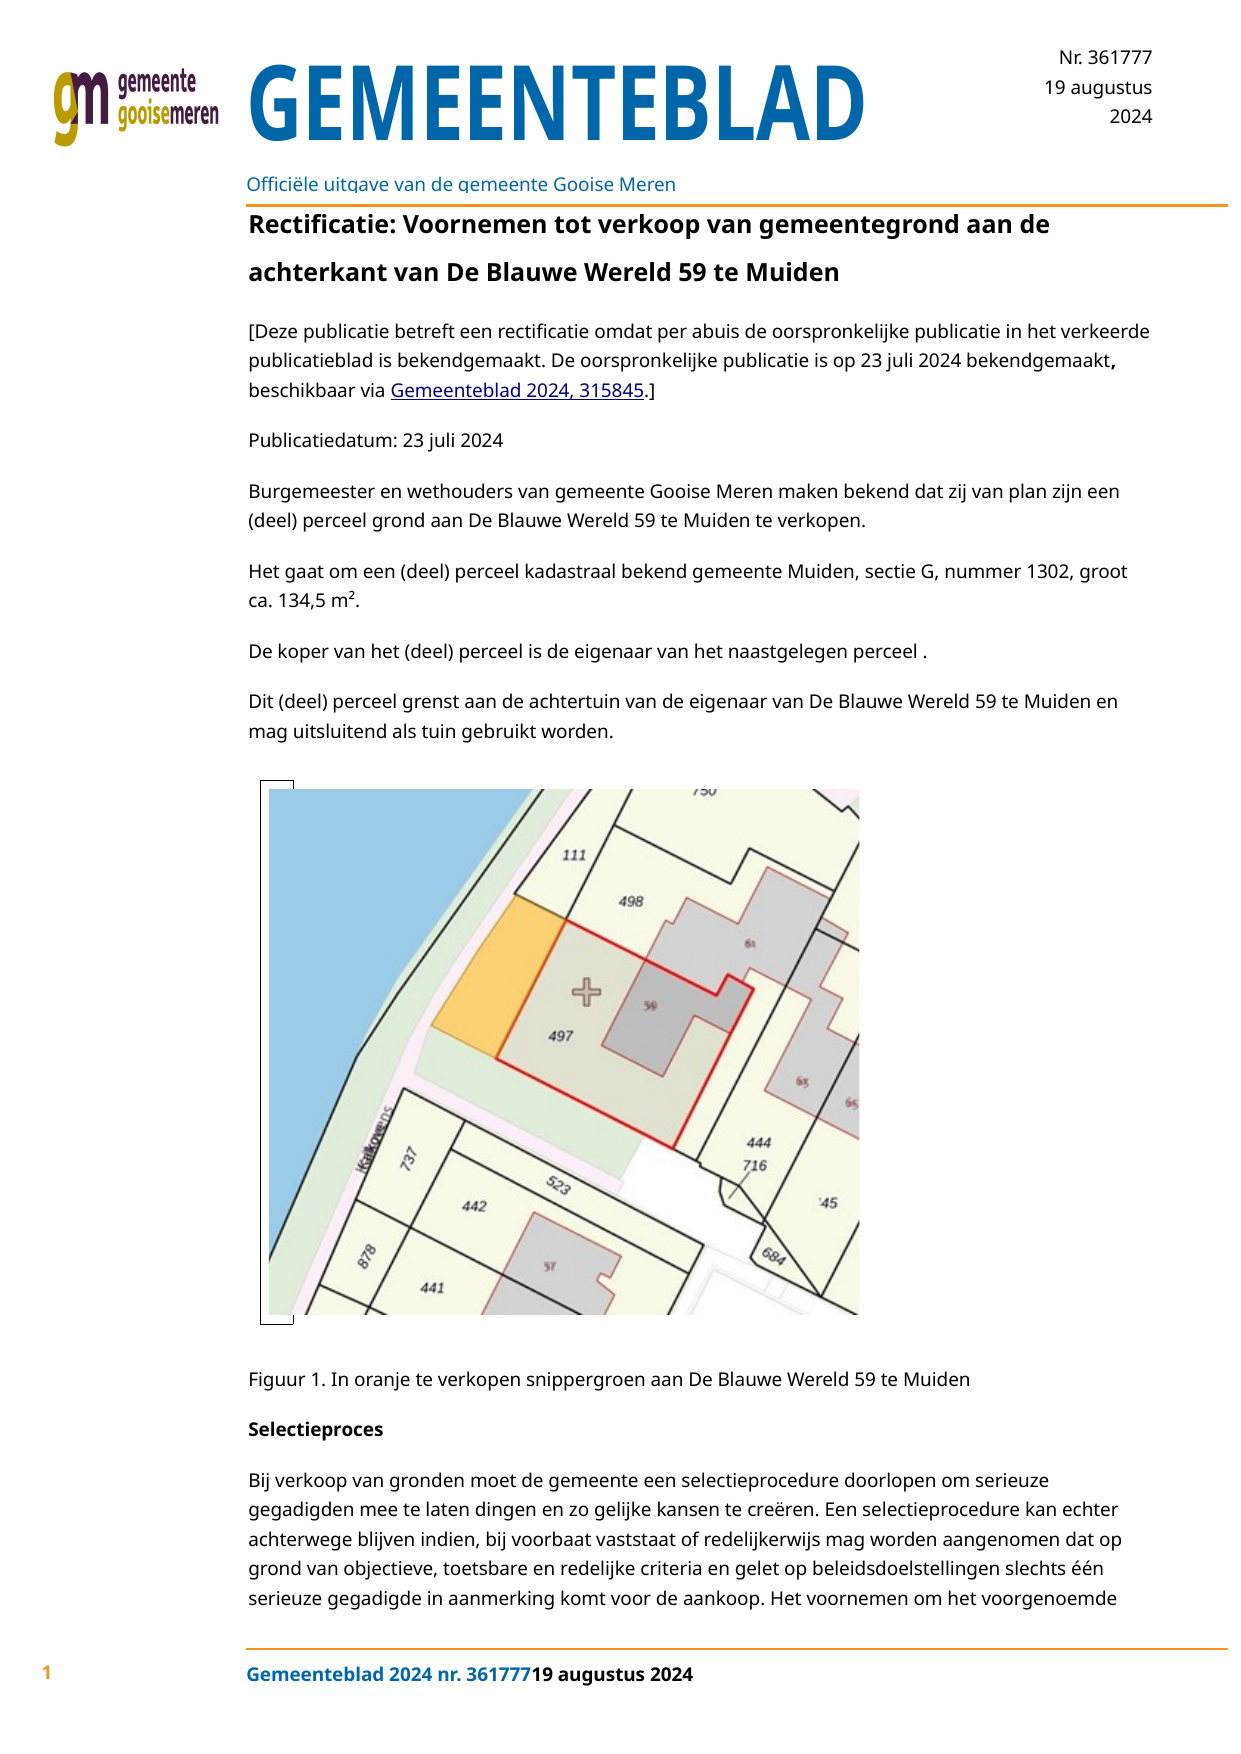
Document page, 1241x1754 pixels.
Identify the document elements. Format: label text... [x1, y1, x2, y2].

text Publicatiedatum: 23 juli 2024 [248, 427, 1152, 453]
text Rectificatie: Voornemen tot verkoop van gemeentegrond aan de achterkant van De Blauwe Wereld 59 te Muiden [248, 207, 1152, 288]
text Bij verkoop van gronden moet de gemeente een selectieprocedure doorlopen om serieuze gegadigden mee te laten dingen en zo gelijke kansen te creëren. Een selectieprocedure kan echter achterwege blijven indien, bij voorbaat vaststaat of redelijkerwijs mag worden aangenomen dat op grond van objectieve, toetsbare en redelijke criteria en gelet op beleidsdoelstellingen slechts één serieuze gegadigde in aanmerking komt voor de aankoop. Het voornemen om het voorgenoemde [248, 1467, 1152, 1611]
text Burgemeester en wethouders van gemeente Gooise Meren maken bekend dat zij van plan zijn een (deel) perceel grond aan De Blauwe Wereld 59 te Muiden te verkopen. [248, 478, 1152, 533]
text Dit (deel) perceel grenst aan de achtertuin van de eigenaar van De Blauwe Wereld 59 te Muiden en mag uitsluitend als tuin gebruikt worden. [248, 688, 1152, 744]
text De koper van het (deel) perceel is de eigenaar van het naastgelegen perceel . [248, 638, 1152, 664]
text Het gaat om een (deel) perceel kadastraal bekend gemeente Muiden, sectie G, nummer 1302, groot ca. 134,5 m². [248, 558, 1152, 613]
picture [268, 789, 860, 1315]
text Selectieproces [248, 1416, 1152, 1442]
text Figuur 1. In oranje te verkopen snippergroen aan De Blauwe Wereld 59 te Muiden [248, 1366, 1152, 1392]
text [Deze publicatie betreft een rectificatie omdat per abuis de oorspronkelijke publicatie in het verkeerde publicatieblad is bekendgemaakt. De oorspronkelijke publicatie is op 23 juli 2024 bekendgemaakt, beschikbaar via Gemeenteblad 2024, 315845.] [248, 318, 1152, 403]
picture [41, 47, 231, 172]
